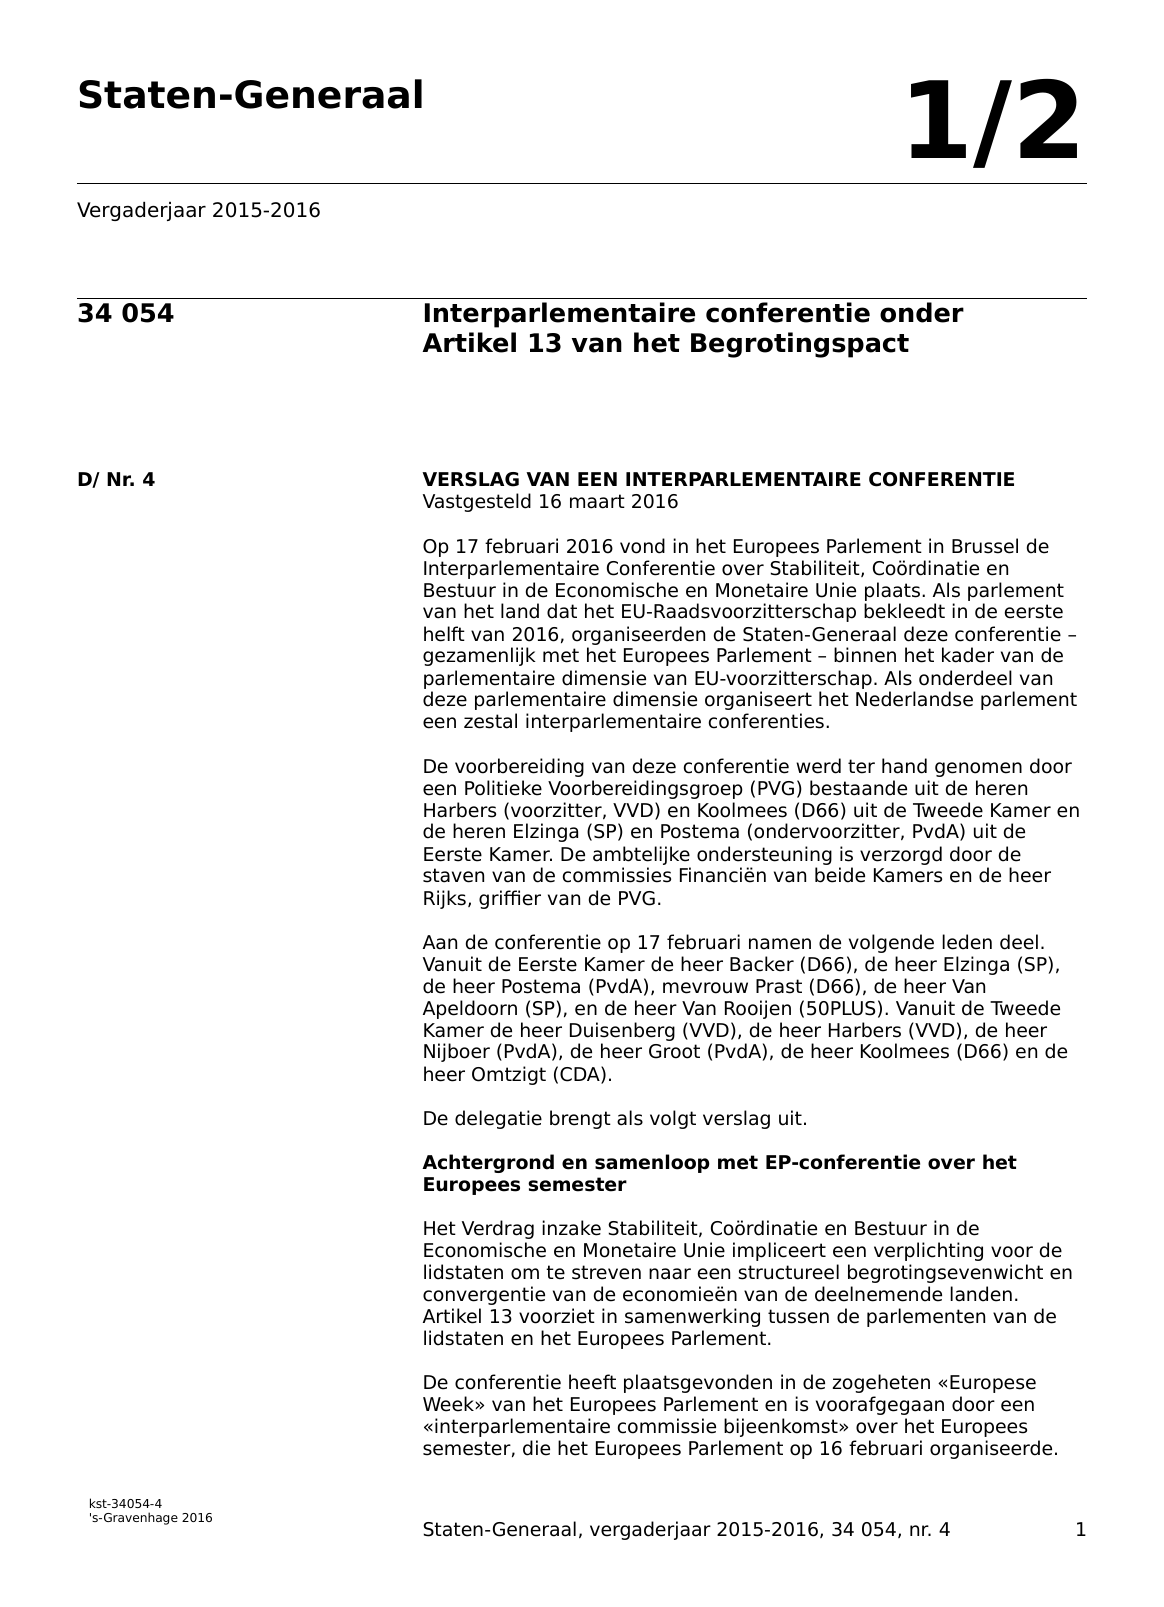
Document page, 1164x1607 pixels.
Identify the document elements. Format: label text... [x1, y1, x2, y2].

table_header 1/2 [886, 59, 1087, 183]
subtitle D/ Nr. 4 VERSLAG VAN EEN INTERPARLEMENTAIRE CONFERENTIE [77, 469, 1087, 491]
text De conferentie heeft plaatsgevonden in de zogeheten «Europese Week» van het Europees Parlement en is voorafgegaan door een «interparlementaire commissie bijeenkomst» over het Europees semester, die het Europees Parlement op 16 februari organiseerde. [422, 1372, 1087, 1460]
subtitle 34 054 Interparlementaire conferentie onder Artikel 13 van het Begrotingspact [77, 299, 1087, 358]
text Het Verdrag inzake Stabiliteit, Coördinatie en Bestuur in de Economische en Monetaire Unie impliceert een verplichting voor de lidstaten om te streven naar een structureel begrotingsevenwicht en convergentie van de economieën van de deelnemende landen. Artikel 13 voorziet in samenwerking tussen de parlementen van de lidstaten en het Europees Parlement. [422, 1218, 1087, 1350]
text Aan de conferentie op 17 februari namen de volgende leden deel. Vanuit de Eerste Kamer de heer Backer (D66), de heer Elzinga (SP), de heer Postema (PvdA), mevrouw Prast (D66), de heer Van Apeldoorn (SP), en de heer Van Rooijen (50PLUS). Vanuit de Tweede Kamer de heer Duisenberg (VVD), de heer Harbers (VVD), de heer Nijboer (PvdA), de heer Groot (PvdA), de heer Koolmees (D66) en de heer Omtzigt (CDA). [422, 932, 1087, 1085]
text Op 17 februari 2016 vond in het Europees Parlement in Brussel de Interparlementaire Conferentie over Stabiliteit, Coördinatie en Bestuur in de Economische en Monetaire Unie plaats. Als parlement van het land dat het EU-Raadsvoorzitterschap bekleedt in de eerste helft van 2016, organiseerden de Staten-Generaal deze conferentie – gezamenlijk met het Europees Parlement – binnen het kader van de parlementaire dimensie van EU-voorzitterschap. Als onderdeel van deze parlementaire dimensie organiseert het Nederlandse parlement een zestal interparlementaire conferenties. [422, 536, 1087, 733]
table_cell Vergaderjaar 2015-2016 [77, 184, 1087, 298]
text De delegatie brengt als volgt verslag uit. [422, 1108, 1087, 1129]
text Vastgesteld 16 maart 2016 [422, 491, 1087, 513]
subtitle Achtergrond en samenloop met EP-conferentie over het Europees semester [422, 1152, 1087, 1196]
table_header Staten-Generaal [77, 59, 886, 183]
text De voorbereiding van deze conferentie werd ter hand genomen door een Politieke Voorbereidingsgroep (PVG) bestaande uit de heren Harbers (voorzitter, VVD) en Koolmees (D66) uit de Tweede Kamer en de heren Elzinga (SP) en Postema (ondervoorzitter, PvdA) uit de Eerste Kamer. De ambtelijke ondersteuning is verzorgd door de staven van de commissies Financiën van beide Kamers en de heer Rijks, griffier van de PVG. [422, 756, 1087, 909]
text kst-34054-4 [88, 1497, 323, 1511]
text 's-Gravenhage 2016 [88, 1511, 323, 1525]
